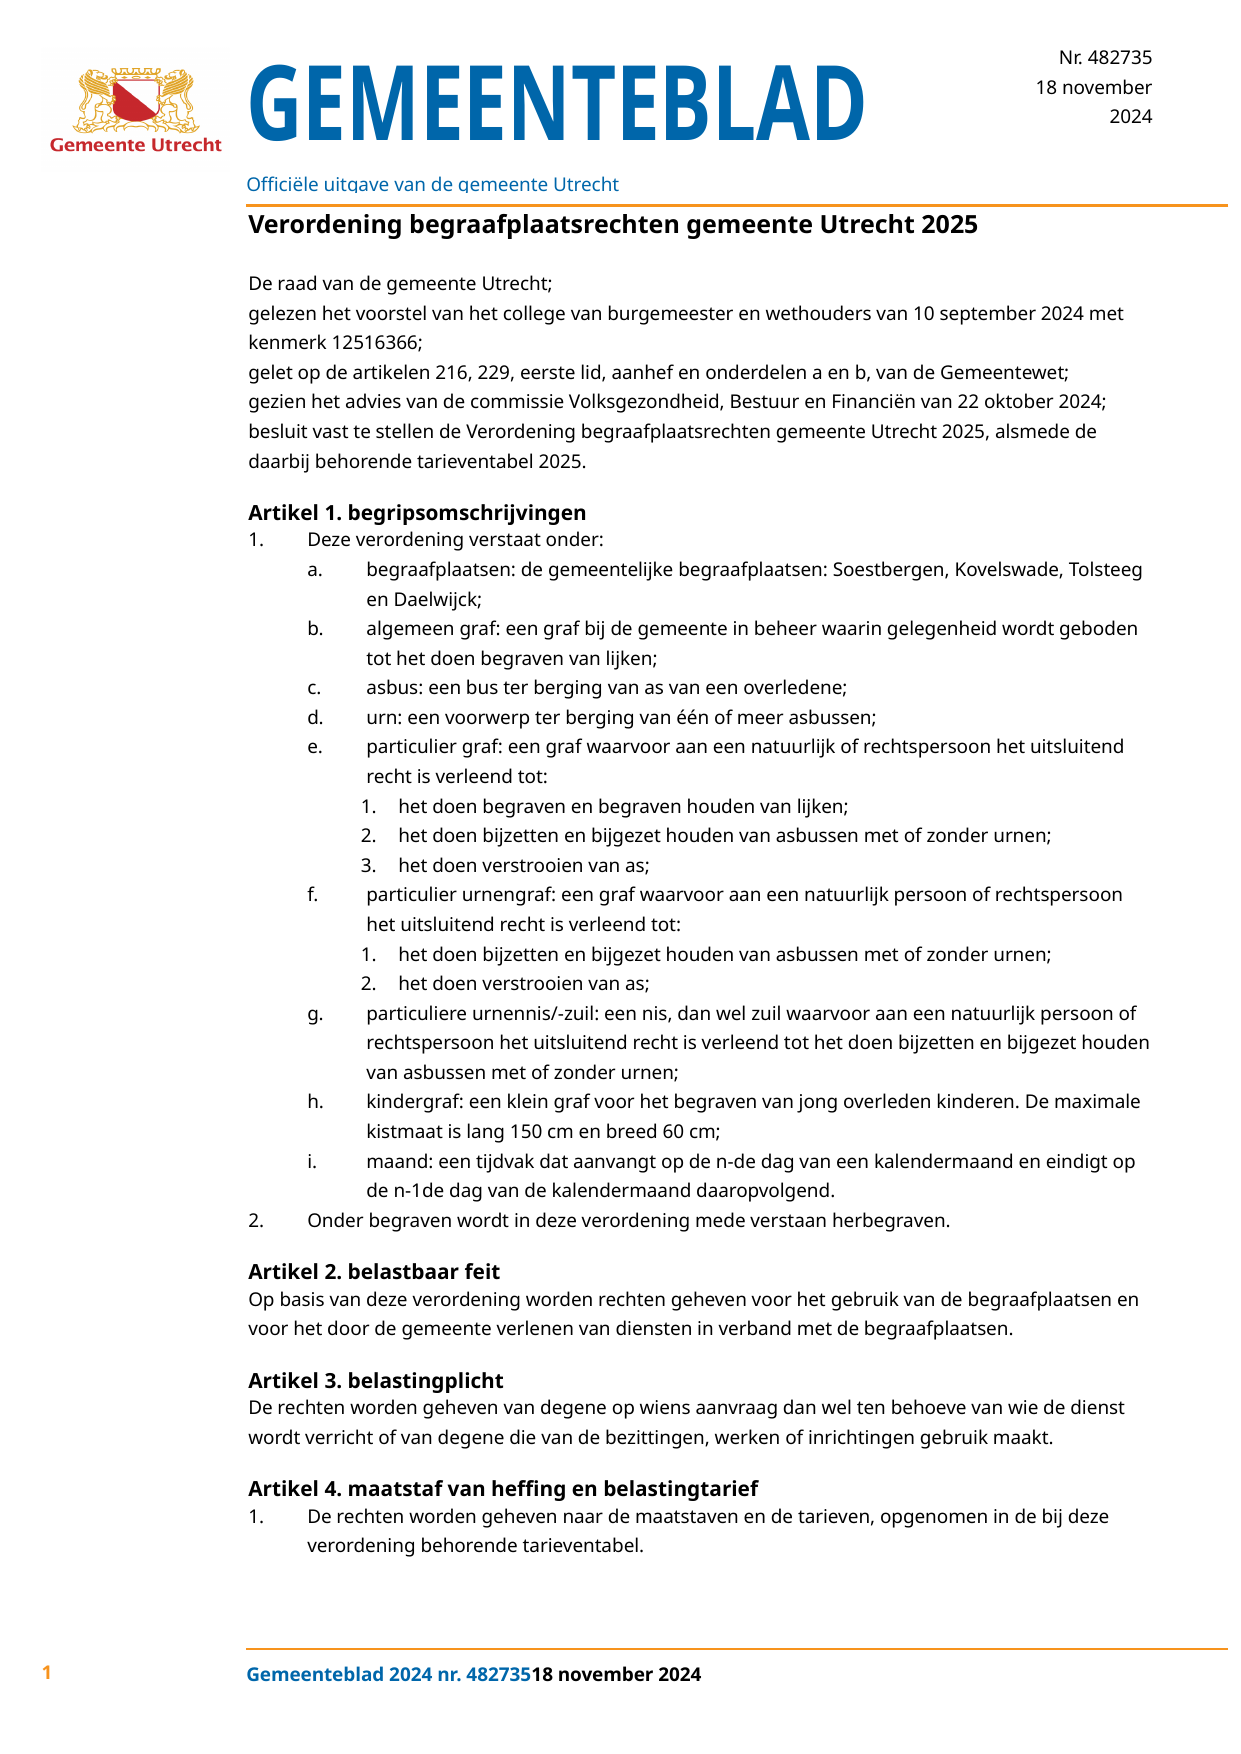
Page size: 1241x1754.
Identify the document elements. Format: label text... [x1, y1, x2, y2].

text gelet op de artikelen 216, 229, eerste lid, aanhef en onderdelen a en b, van de Gemeentewet; [248, 359, 1152, 385]
text besluit vast te stellen de Verordening begraafplaatsrechten gemeente Utrecht 2025, alsmede de daarbij behorende tarieventabel 2025. [248, 418, 1152, 473]
list particulier urnengraf: een graf waarvoor aan een natuurlijk persoon of rechtspersoon het uitsluitend recht is verleend tot: [307, 882, 1152, 937]
text Artikel 4. maatstaf van heffing en belastingtarief [248, 1474, 1152, 1503]
text Op basis van deze verordening worden rechten geheven voor het gebruik van de begraafplaatsen en voor het door de gemeente verlenen van diensten in verband met de begraafplaatsen. [248, 1286, 1152, 1341]
list het doen bijzetten en bijgezet houden van asbussen met of zonder urnen; [361, 941, 1152, 967]
text Artikel 1. begripsomschrijvingen [248, 498, 1152, 527]
text Artikel 2. belastbaar feit [248, 1257, 1152, 1286]
text gezien het advies van de commissie Volksgezondheid, Bestuur en Financiën van 22 oktober 2024; [248, 389, 1152, 414]
text Verordening begraafplaatsrechten gemeente Utrecht 2025 [248, 207, 1152, 241]
list particulier graf: een graf waarvoor aan een natuurlijk of rechtspersoon het uitsluitend recht is verleend tot: [307, 734, 1152, 789]
list het doen verstrooien van as; [361, 970, 1152, 996]
list het doen begraven en begraven houden van lijken; [361, 793, 1152, 819]
text De raad van de gemeente Utrecht; [248, 270, 1152, 296]
list Deze verordening verstaat onder: [248, 527, 1152, 552]
list begraafplaatsen: de gemeentelijke begraafplaatsen: Soestbergen, Kovelswade, Tolsteeg en Daelwijck; [307, 556, 1152, 612]
picture [41, 47, 231, 172]
list kindergraf: een klein graf voor het begraven van jong overleden kinderen. De maximale kistmaat is lang 150 cm en breed 60 cm; [307, 1089, 1152, 1144]
text gelezen het voorstel van het college van burgemeester en wethouders van 10 september 2024 met kenmerk 12516366; [248, 300, 1152, 355]
list het doen verstrooien van as; [361, 852, 1152, 878]
text De rechten worden geheven van degene op wiens aanvraag dan wel ten behoeve van wie de dienst wordt verricht of van degene die van de bezittingen, werken of inrichtingen gebruik maakt. [248, 1394, 1152, 1450]
list asbus: een bus ter berging van as van een overledene; [307, 674, 1152, 700]
list het doen bijzetten en bijgezet houden van asbussen met of zonder urnen; [361, 822, 1152, 848]
list particuliere urnennis/-zuil: een nis, dan wel zuil waarvoor aan een natuurlijk persoon of rechtspersoon het uitsluitend recht is verleend tot het doen bijzetten en bijgezet houden van asbussen met of zonder urnen; [307, 1000, 1152, 1085]
list urn: een voorwerp ter berging van één of meer asbussen; [307, 704, 1152, 730]
list maand: een tijdvak dat aanvangt op de n-de dag van een kalendermaand en eindigt op de n-1de dag van de kalendermaand daaropvolgend. [307, 1148, 1152, 1203]
text Artikel 3. belastingplicht [248, 1366, 1152, 1394]
list De rechten worden geheven naar de maatstaven en de tarieven, opgenomen in de bij deze verordening behorende tarieventabel. [248, 1503, 1152, 1558]
list Onder begraven wordt in deze verordening mede verstaan herbegraven. [248, 1207, 1152, 1233]
list algemeen graf: een graf bij de gemeente in beheer waarin gelegenheid wordt geboden tot het doen begraven van lijken; [307, 615, 1152, 671]
